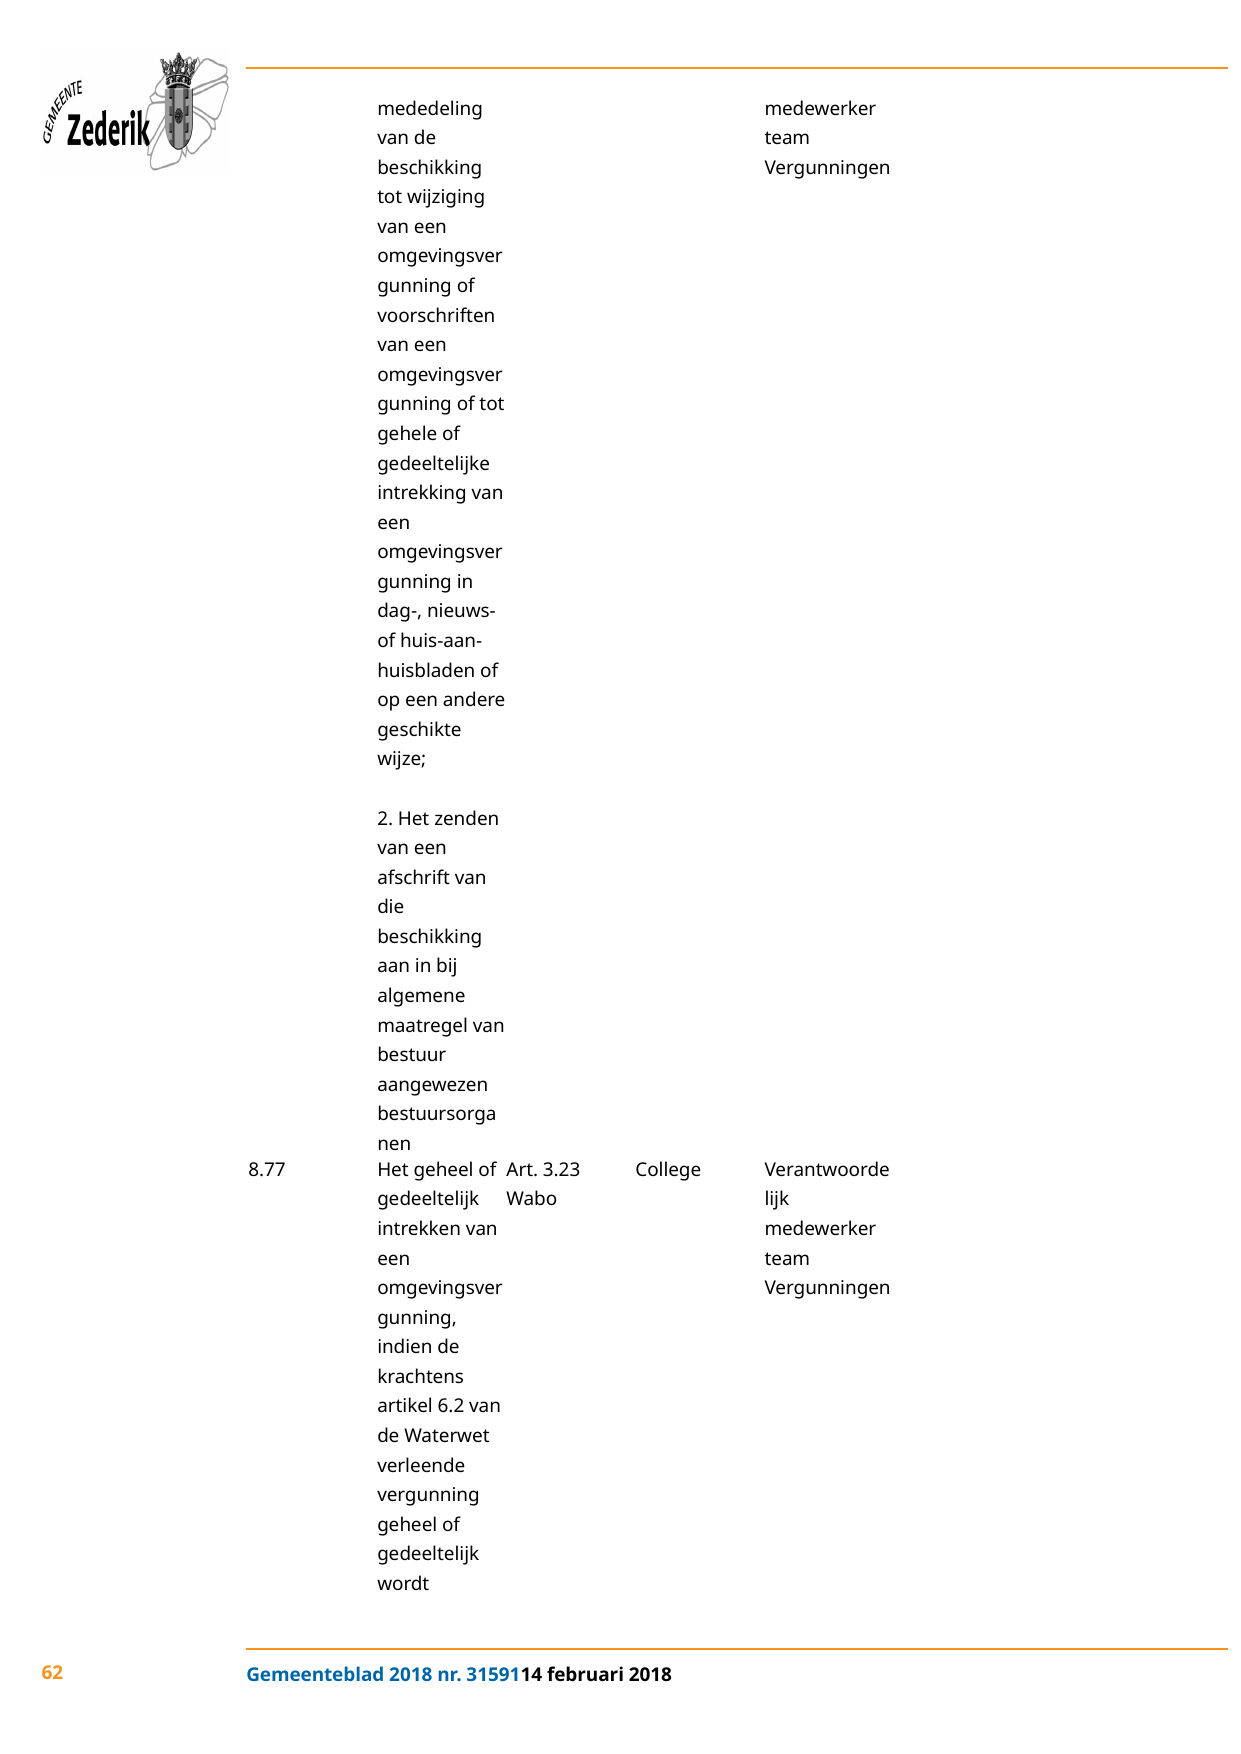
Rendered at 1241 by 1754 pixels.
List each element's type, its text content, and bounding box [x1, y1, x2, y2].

table_cell Het geheel of gedeeltelijk intrekken van een omgevingsvergunning, indien de krachtens artikel 6.2 van de Waterwet verleende vergunning geheel of gedeeltelijk wordt [377, 1156, 506, 1596]
table_cell College [635, 1156, 764, 1596]
table_cell [635, 95, 764, 1156]
table_cell [894, 1156, 1022, 1596]
picture [41, 47, 231, 172]
table_cell medewerker team Vergunningen [764, 95, 893, 1156]
table_cell [248, 95, 377, 1156]
table_cell 8.77 [248, 1156, 377, 1596]
table_cell [1023, 1156, 1152, 1596]
table_cell [1023, 95, 1152, 1156]
table_cell mededeling van de beschikking tot wijziging van een omgevingsvergunning of voorschriften van een omgevingsvergunning of tot gehele of gedeeltelijke intrekking van een omgevingsvergunning in dag-, nieuws- of huis-aan-huisbladen of op een andere geschikte wijze; 2. Het zenden van een afschrift van die beschikking aan in bij algemene maatregel van bestuur aangewezen bestuursorganen [377, 95, 506, 1156]
table_cell Art. 3.23 Wabo [506, 1156, 635, 1596]
table_cell [506, 95, 635, 1156]
table_cell [894, 95, 1022, 1156]
table_cell Verantwoordelijk medewerker team Vergunningen [764, 1156, 893, 1596]
